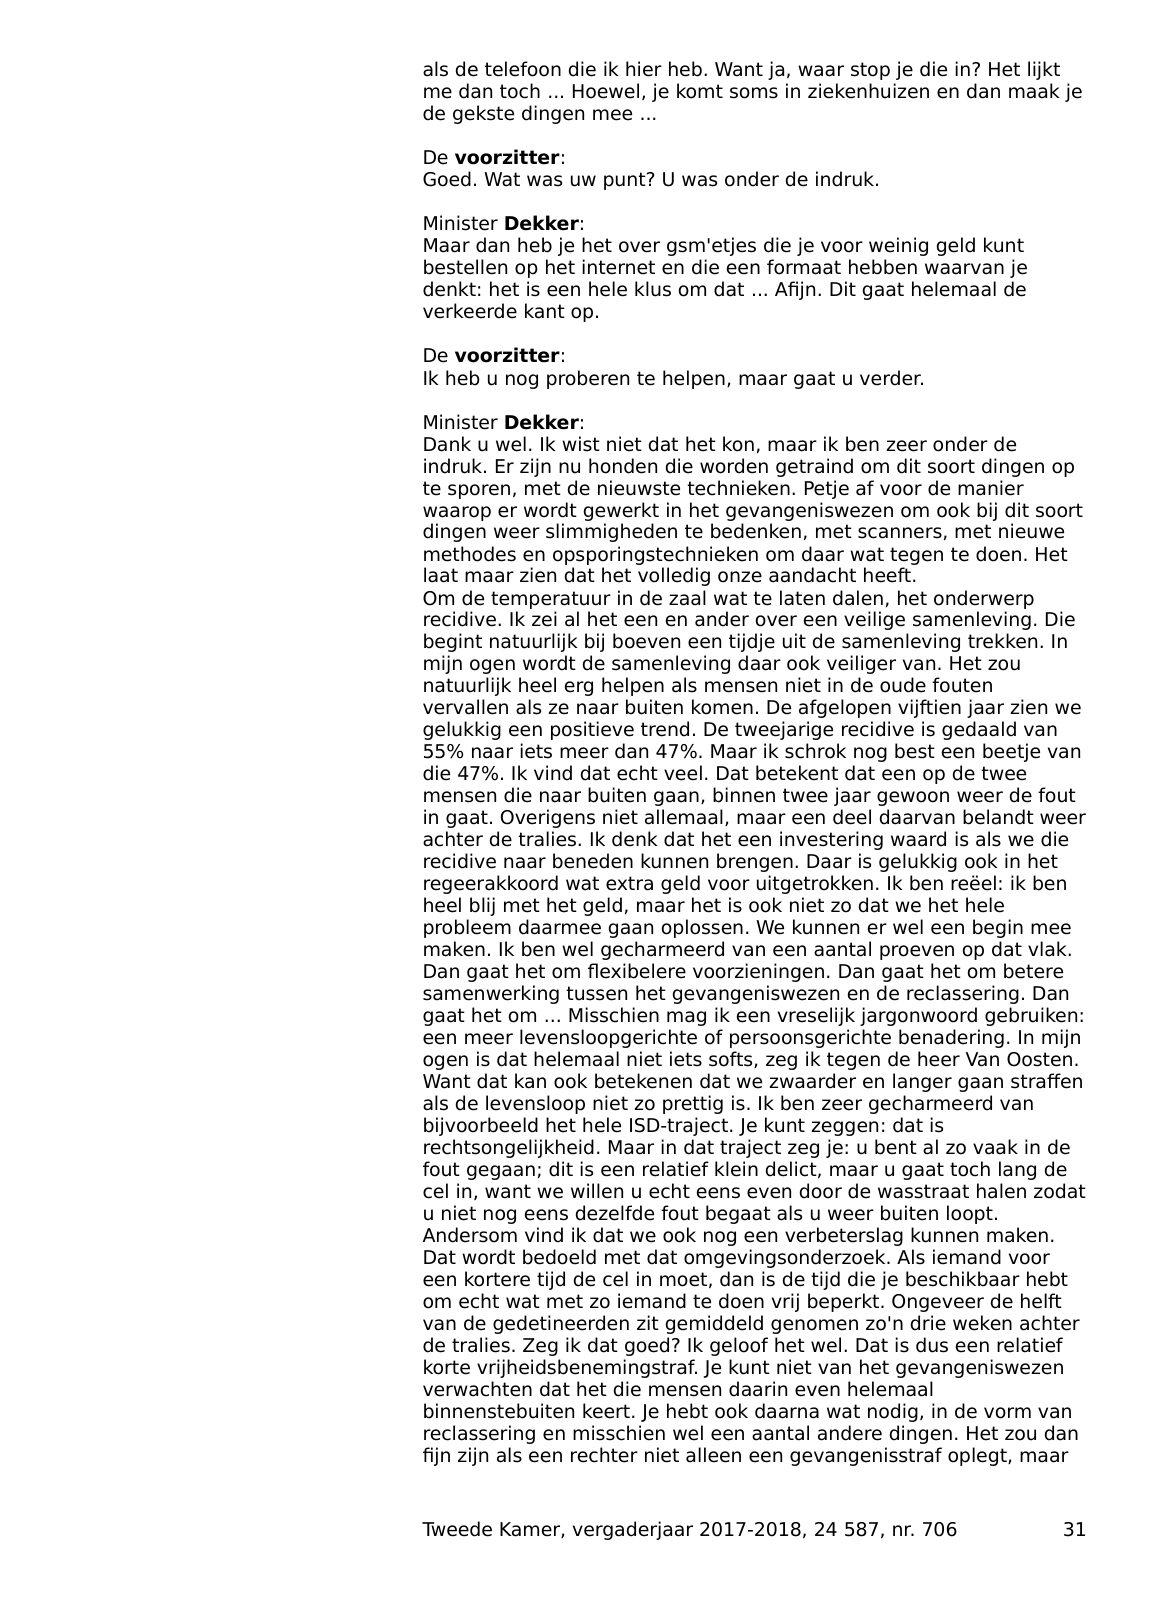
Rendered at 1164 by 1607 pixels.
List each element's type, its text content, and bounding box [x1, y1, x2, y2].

text De voorzitter: [422, 345, 1087, 367]
text Ik heb u nog proberen te helpen, maar gaat u verder. [422, 367, 1087, 389]
text De voorzitter: [422, 147, 1087, 169]
text Dank u wel. Ik wist niet dat het kon, maar ik ben zeer onder de indruk. Er zijn nu honden die worden getraind om dit soort dingen op te sporen, met de nieuwste technieken. Petje af voor de manier waarop er wordt gewerkt in het gevangeniswezen om ook bij dit soort dingen weer slimmigheden te bedenken, met scanners, met nieuwe methodes en opsporingstechnieken om daar wat tegen te doen. Het laat maar zien dat het volledig onze aandacht heeft. [422, 433, 1087, 587]
text Minister Dekker: [422, 213, 1087, 235]
text als de telefoon die ik hier heb. Want ja, waar stop je die in? Het lijkt me dan toch ... Hoewel, je komt soms in ziekenhuizen en dan maak je de gekste dingen mee ... [422, 59, 1087, 125]
text Om de temperatuur in de zaal wat te laten dalen, het onderwerp recidive. Ik zei al het een en ander over een veilige samenleving. Die begint natuurlijk bij boeven een tijdje uit de samenleving trekken. In mijn ogen wordt de samenleving daar ook veiliger van. Het zou natuurlijk heel erg helpen als mensen niet in de oude fouten vervallen als ze naar buiten komen. De afgelopen vijftien jaar zien we gelukkig een positieve trend. De tweejarige recidive is gedaald van 55% naar iets meer dan 47%. Maar ik schrok nog best een beetje van die 47%. Ik vind dat echt veel. Dat betekent dat een op de twee mensen die naar buiten gaan, binnen twee jaar gewoon weer de fout in gaat. Overigens niet allemaal, maar een deel daarvan belandt weer achter de tralies. Ik denk dat het een investering waard is als we die recidive naar beneden kunnen brengen. Daar is gelukkig ook in het regeerakkoord wat extra geld voor uitgetrokken. Ik ben reëel: ik ben heel blij met het geld, maar het is ook niet zo dat we het hele probleem daarmee gaan oplossen. We kunnen er wel een begin mee maken. Ik ben wel gecharmeerd van een aantal proeven op dat vlak. Dan gaat het om flexibelere voorzieningen. Dan gaat het om betere samenwerking tussen het gevangeniswezen en de reclassering. Dan gaat het om ... Misschien mag ik een vreselijk jargonwoord gebruiken: een meer levensloopgerichte of persoonsgerichte benadering. In mijn ogen is dat helemaal niet iets softs, zeg ik tegen de heer Van Oosten. Want dat kan ook betekenen dat we zwaarder en langer gaan straffen als de levensloop niet zo prettig is. Ik ben zeer gecharmeerd van bijvoorbeeld het hele ISD-traject. Je kunt zeggen: dat is rechtsongelijkheid. Maar in dat traject zeg je: u bent al zo vaak in de fout gegaan; dit is een relatief klein delict, maar u gaat toch lang de cel in, want we willen u echt eens even door de wasstraat halen zodat u niet nog eens dezelfde fout begaat als u weer buiten loopt. [422, 587, 1087, 1225]
text Andersom vind ik dat we ook nog een verbeterslag kunnen maken. Dat wordt bedoeld met dat omgevingsonderzoek. Als iemand voor een kortere tijd de cel in moet, dan is de tijd die je beschikbaar hebt om echt wat met zo iemand te doen vrij beperkt. Ongeveer de helft van de gedetineerden zit gemiddeld genomen zo'n drie weken achter de tralies. Zeg ik dat goed? Ik geloof het wel. Dat is dus een relatief korte vrijheidsbenemingstraf. Je kunt niet van het gevangeniswezen verwachten dat het die mensen daarin even helemaal binnenstebuiten keert. Je hebt ook daarna wat nodig, in de vorm van reclassering en misschien wel een aantal andere dingen. Het zou dan fijn zijn als een rechter niet alleen een gevangenisstraf oplegt, maar [422, 1225, 1087, 1467]
text Goed. Wat was uw punt? U was onder de indruk. [422, 169, 1087, 191]
text Maar dan heb je het over gsm'etjes die je voor weinig geld kunt bestellen op het internet en die een formaat hebben waarvan je denkt: het is een hele klus om dat ... Afijn. Dit gaat helemaal de verkeerde kant op. [422, 235, 1087, 323]
text Minister Dekker: [422, 412, 1087, 433]
